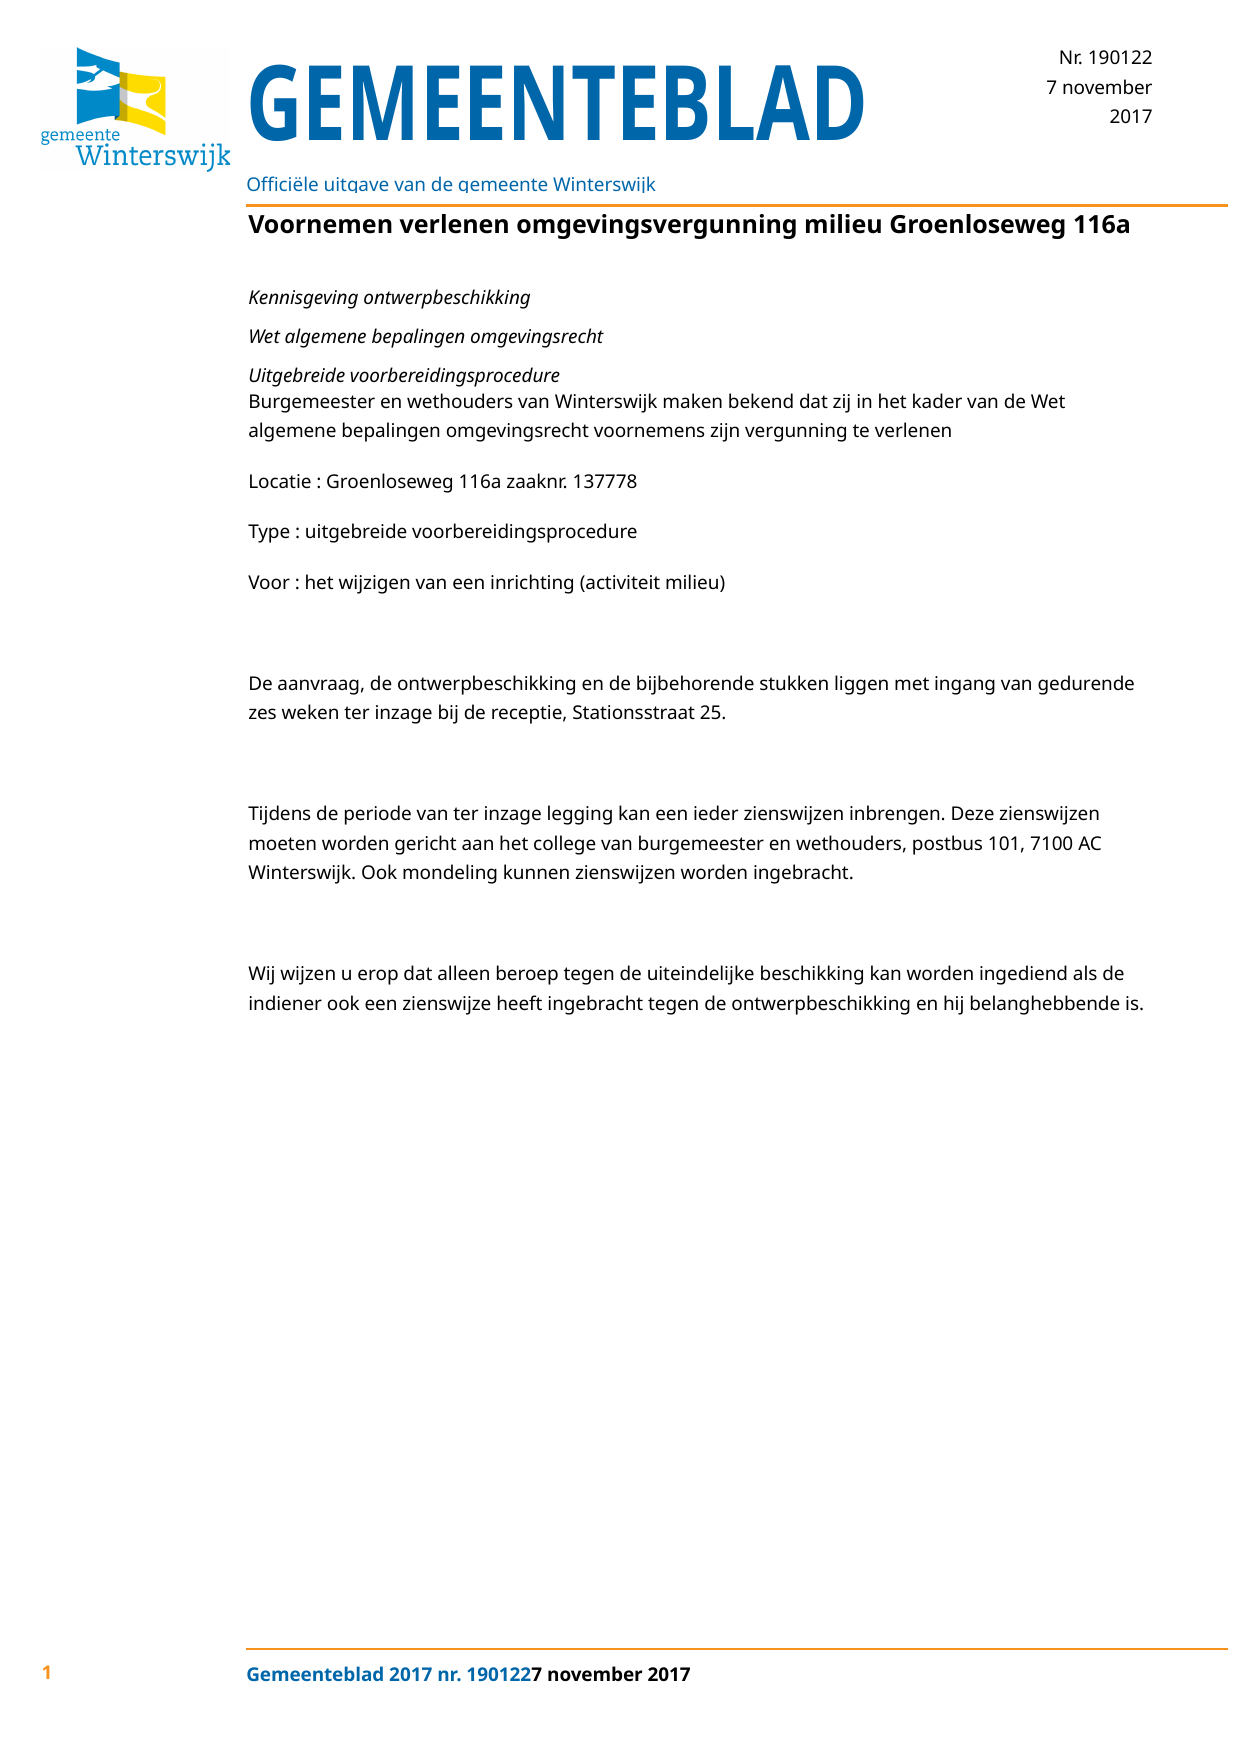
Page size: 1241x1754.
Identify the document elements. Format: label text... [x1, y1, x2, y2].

text De aanvraag, de ontwerpbeschikking en de bijbehorende stukken liggen met ingang van gedurende zes weken ter inzage bij de receptie, Stationsstraat 25. [248, 670, 1152, 725]
picture [41, 47, 231, 172]
text Wet algemene bepalingen omgevingsrecht [248, 323, 1152, 349]
picture [225, 153, 231, 162]
text Burgemeester en wethouders van Winterswijk maken bekend dat zij in het kader van de Wet algemene bepalingen omgevingsrecht voornemens zijn vergunning te verlenen [248, 388, 1152, 443]
text Wij wijzen u erop dat alleen beroep tegen de uiteindelijke beschikking kan worden ingediend als de indiener ook een zienswijze heeft ingebracht tegen de ontwerpbeschikking en hij belanghebbende is. [248, 960, 1152, 1016]
text Voornemen verlenen omgevingsvergunning milieu Groenloseweg 116a [248, 207, 1152, 241]
text Tijdens de periode van ter inzage legging kan een ieder zienswijzen inbrengen. Deze zienswijzen moeten worden gericht aan het college van burgemeester en wethouders, postbus 101, 7100 AC Winterswijk. Ook mondeling kunnen zienswijzen worden ingebracht. [248, 800, 1152, 885]
text Type : uitgebreide voorbereidingsprocedure [248, 518, 1152, 544]
text Uitgebreide voorbereidingsprocedure [248, 362, 1152, 388]
text Kennisgeving ontwerpbeschikking [248, 284, 1152, 309]
text Locatie : Groenloseweg 116a zaaknr. 137778 [248, 468, 1152, 494]
text Voor : het wijzigen van een inrichting (activiteit milieu) [248, 569, 1152, 595]
